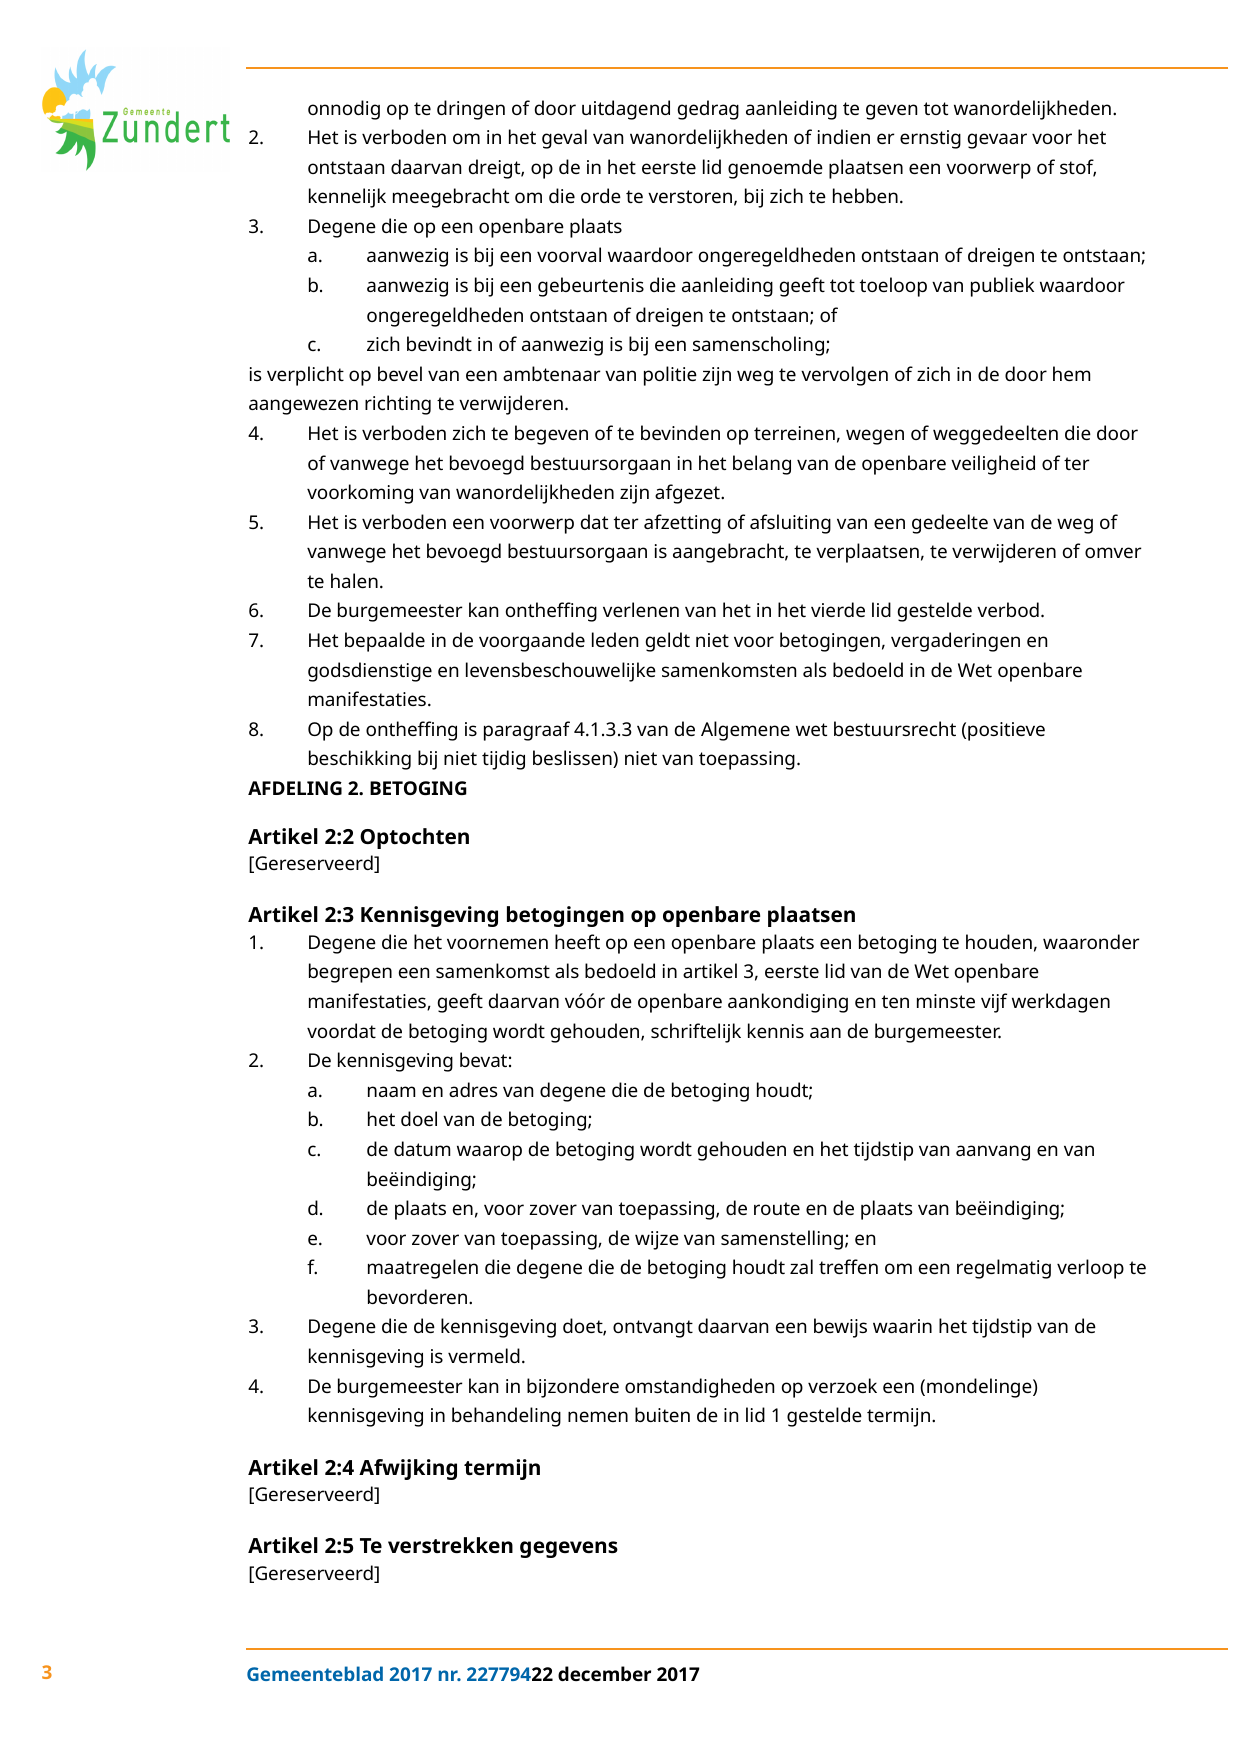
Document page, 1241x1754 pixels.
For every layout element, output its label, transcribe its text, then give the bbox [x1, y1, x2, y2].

list zich bevindt in of aanwezig is bij een samenscholing; [307, 331, 1152, 357]
text [Gereserveerd] [248, 850, 1152, 876]
list de plaats en, voor zover van toepassing, de route en de plaats van beëindiging; [307, 1195, 1152, 1221]
list onnodig op te dringen of door uitdagend gedrag aanleiding te geven tot wanordelijkheden. [248, 95, 1152, 121]
list Het is verboden zich te begeven of te bevinden op terreinen, wegen of weggedeelten die door of vanwege het bevoegd bestuursorgaan in het belang van de openbare veiligheid of ter voorkoming van wanordelijkheden zijn afgezet. [248, 420, 1152, 505]
list naam en adres van degene die de betoging houdt; [307, 1077, 1152, 1103]
text is verplicht op bevel van een ambtenaar van politie zijn weg te vervolgen of zich in de door hem aangewezen richting te verwijderen. [248, 361, 1152, 416]
list Op de ontheffing is paragraaf 4.1.3.3 van de Algemene wet bestuursrecht (positieve beschikking bij niet tijdig beslissen) niet van toepassing. [248, 716, 1152, 771]
text Artikel 2:2 Optochten [248, 822, 1152, 850]
list Het bepaalde in de voorgaande leden geldt niet voor betogingen, vergaderingen en godsdienstige en levensbeschouwelijke samenkomsten als bedoeld in de Wet openbare manifestaties. [248, 627, 1152, 712]
list Degene die de kennisgeving doet, ontvangt daarvan een bewijs waarin het tijdstip van de kennisgeving is vermeld. [248, 1314, 1152, 1369]
list de datum waarop de betoging wordt gehouden en het tijdstip van aanvang en van beëindiging; [307, 1136, 1152, 1191]
list voor zover van toepassing, de wijze van samenstelling; en [307, 1225, 1152, 1251]
text Artikel 2:3 Kennisgeving betogingen op openbare plaatsen [248, 901, 1152, 929]
list Degene die het voornemen heeft op een openbare plaats een betoging te houden, waaronder begrepen een samenkomst als bedoeld in artikel 3, eerste lid van de Wet openbare manifestaties, geeft daarvan vóór de openbare aankondiging en ten minste vijf werkdagen voordat de betoging wordt gehouden, schriftelijk kennis aan de burgemeester. [248, 929, 1152, 1043]
list Degene die op een openbare plaats [248, 213, 1152, 239]
list Het is verboden een voorwerp dat ter afzetting of afsluiting van een gedeelte van de weg of vanwege het bevoegd bestuursorgaan is aangebracht, te verplaatsen, te verwijderen of omver te halen. [248, 509, 1152, 594]
picture [41, 47, 231, 172]
list aanwezig is bij een voorval waardoor ongeregeldheden ontstaan of dreigen te ontstaan; [307, 243, 1152, 268]
list maatregelen die degene die de betoging houdt zal treffen om een regelmatig verloop te bevorderen. [307, 1254, 1152, 1310]
list aanwezig is bij een gebeurtenis die aanleiding geeft tot toeloop van publiek waardoor ongeregeldheden ontstaan of dreigen te ontstaan; of [307, 272, 1152, 328]
list het doel van de betoging; [307, 1107, 1152, 1132]
list De burgemeester kan in bijzondere omstandigheden op verzoek een (mondelinge) kennisgeving in behandeling nemen buiten de in lid 1 gestelde termijn. [248, 1373, 1152, 1428]
list De kennisgeving bevat: [248, 1047, 1152, 1073]
list Het is verboden om in het geval van wanordelijkheden of indien er ernstig gevaar voor het ontstaan daarvan dreigt, op de in het eerste lid genoemde plaatsen een voorwerp of stof, kennelijk meegebracht om die orde te verstoren, bij zich te hebben. [248, 124, 1152, 209]
text [Gereserveerd] [248, 1560, 1152, 1586]
text Artikel 2:5 Te verstrekken gegevens [248, 1532, 1152, 1560]
text AFDELING 2. BETOGING [248, 775, 1152, 801]
text [Gereserveerd] [248, 1481, 1152, 1507]
text Artikel 2:4 Afwijking termijn [248, 1453, 1152, 1481]
list De burgemeester kan ontheffing verlenen van het in het vierde lid gestelde verbod. [248, 598, 1152, 623]
